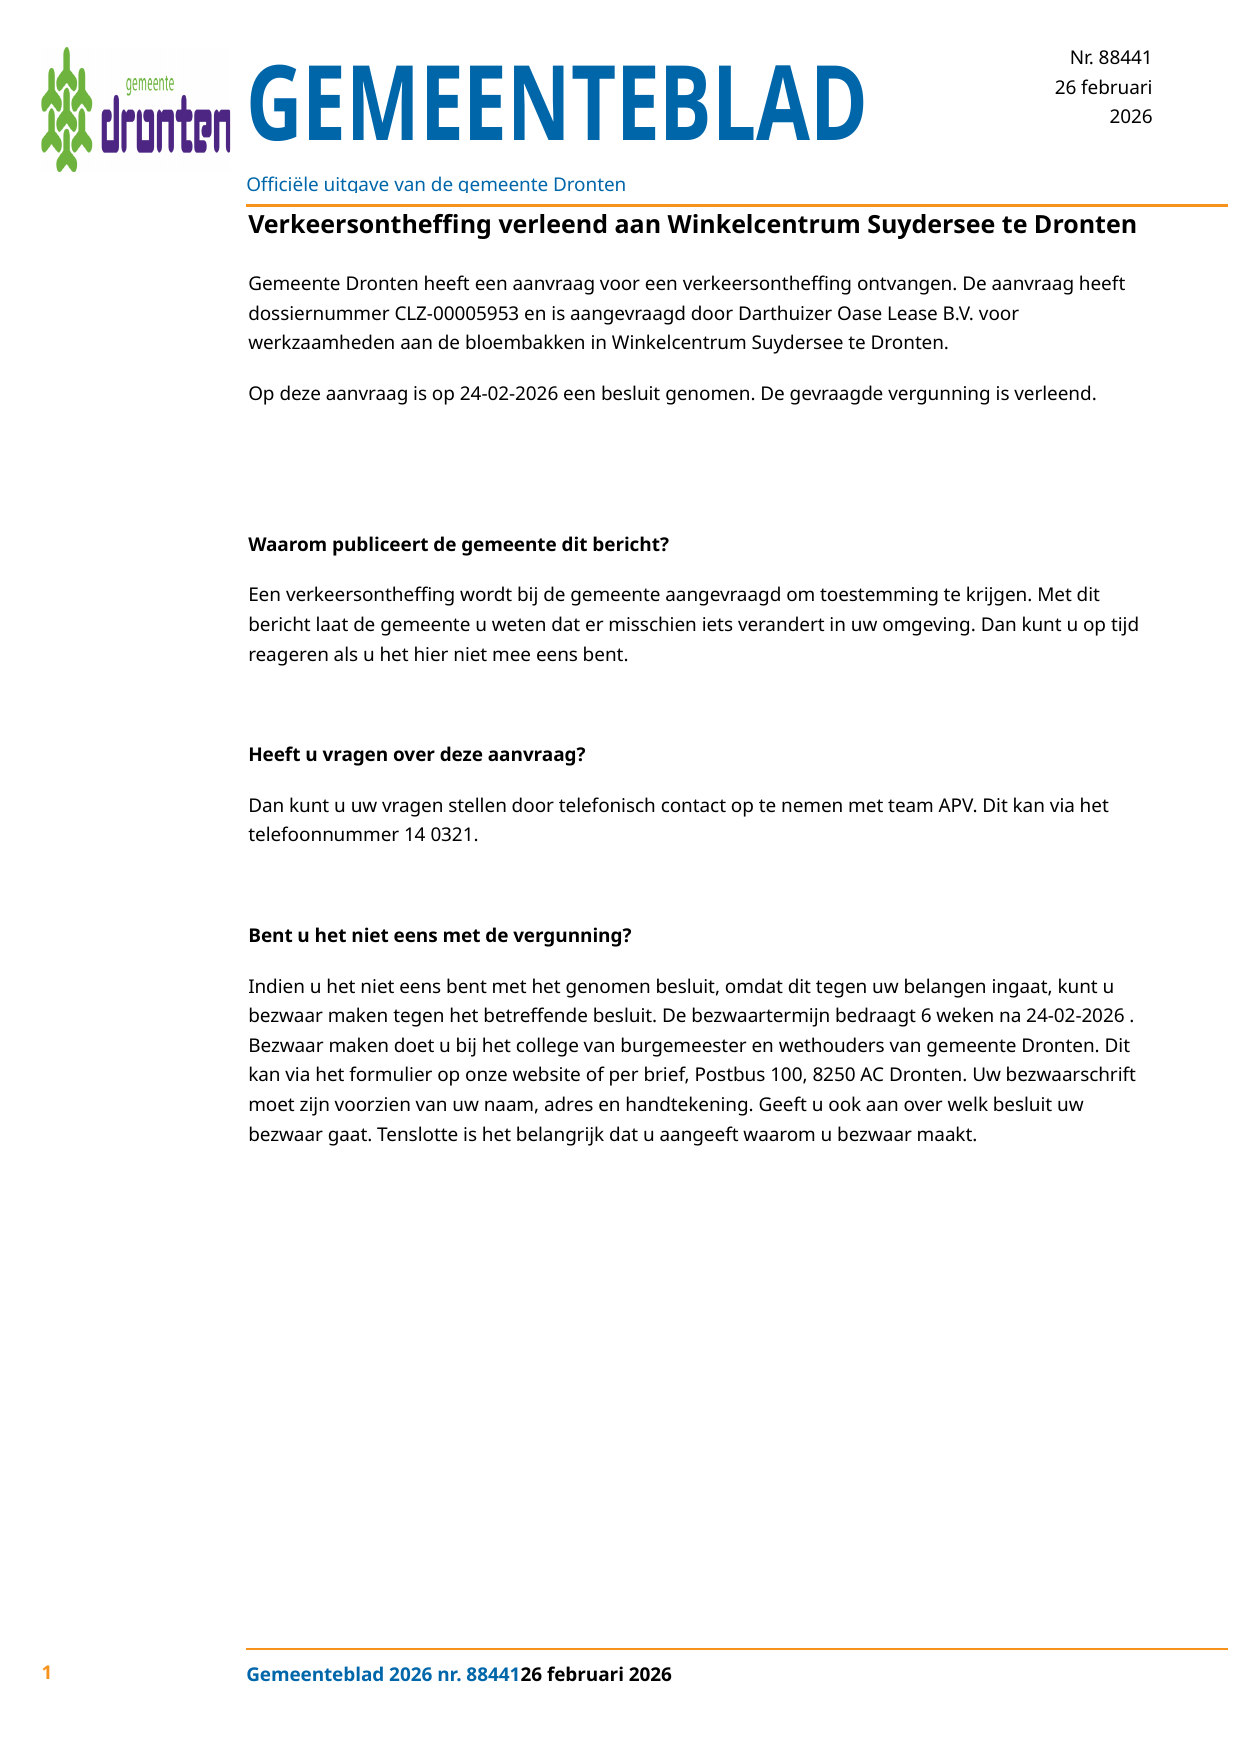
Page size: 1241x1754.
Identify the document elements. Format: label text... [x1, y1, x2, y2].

text Een verkeersontheffing wordt bij de gemeente aangevraagd om toestemming te krijgen. Met dit bericht laat de gemeente u weten dat er misschien iets verandert in uw omgeving. Dan kunt u op tijd reageren als u het hier niet mee eens bent. [248, 582, 1152, 666]
text Dan kunt u uw vragen stellen door telefonisch contact op te nemen met team APV. Dit kan via het telefoonnummer 14 0321. [248, 792, 1152, 847]
text Heeft u vragen over deze aanvraag? [248, 742, 1152, 767]
text Verkeersontheffing verleend aan Winkelcentrum Suydersee te Dronten [248, 207, 1152, 241]
picture [41, 47, 231, 172]
text Op deze aanvraag is op 24-02-2026 een besluit genomen. De gevraagde vergunning is verleend. [248, 380, 1152, 406]
text Indien u het niet eens bent met het genomen besluit, omdat dit tegen uw belangen ingaat, kunt u bezwaar maken tegen het betreffende besluit. De bezwaartermijn bedraagt 6 weken na 24-02-2026 . Bezwaar maken doet u bij het college van burgemeester en wethouders van gemeente Dronten. Dit kan via het formulier op onze website of per brief, Postbus 100, 8250 AC Dronten. Uw bezwaarschrift moet zijn voorzien van uw naam, adres en handtekening. Geeft u ook aan over welk besluit uw bezwaar gaat. Tenslotte is het belangrijk dat u aangeeft waarom u bezwaar maakt. [248, 973, 1152, 1146]
text Waarom publiceert de gemeente dit bericht? [248, 531, 1152, 557]
text Bent u het niet eens met de vergunning? [248, 922, 1152, 948]
text Gemeente Dronten heeft een aanvraag voor een verkeersontheffing ontvangen. De aanvraag heeft dossiernummer CLZ-00005953 en is aangevraagd door Darthuizer Oase Lease B.V. voor werkzaamheden aan de bloembakken in Winkelcentrum Suydersee te Dronten. [248, 270, 1152, 355]
